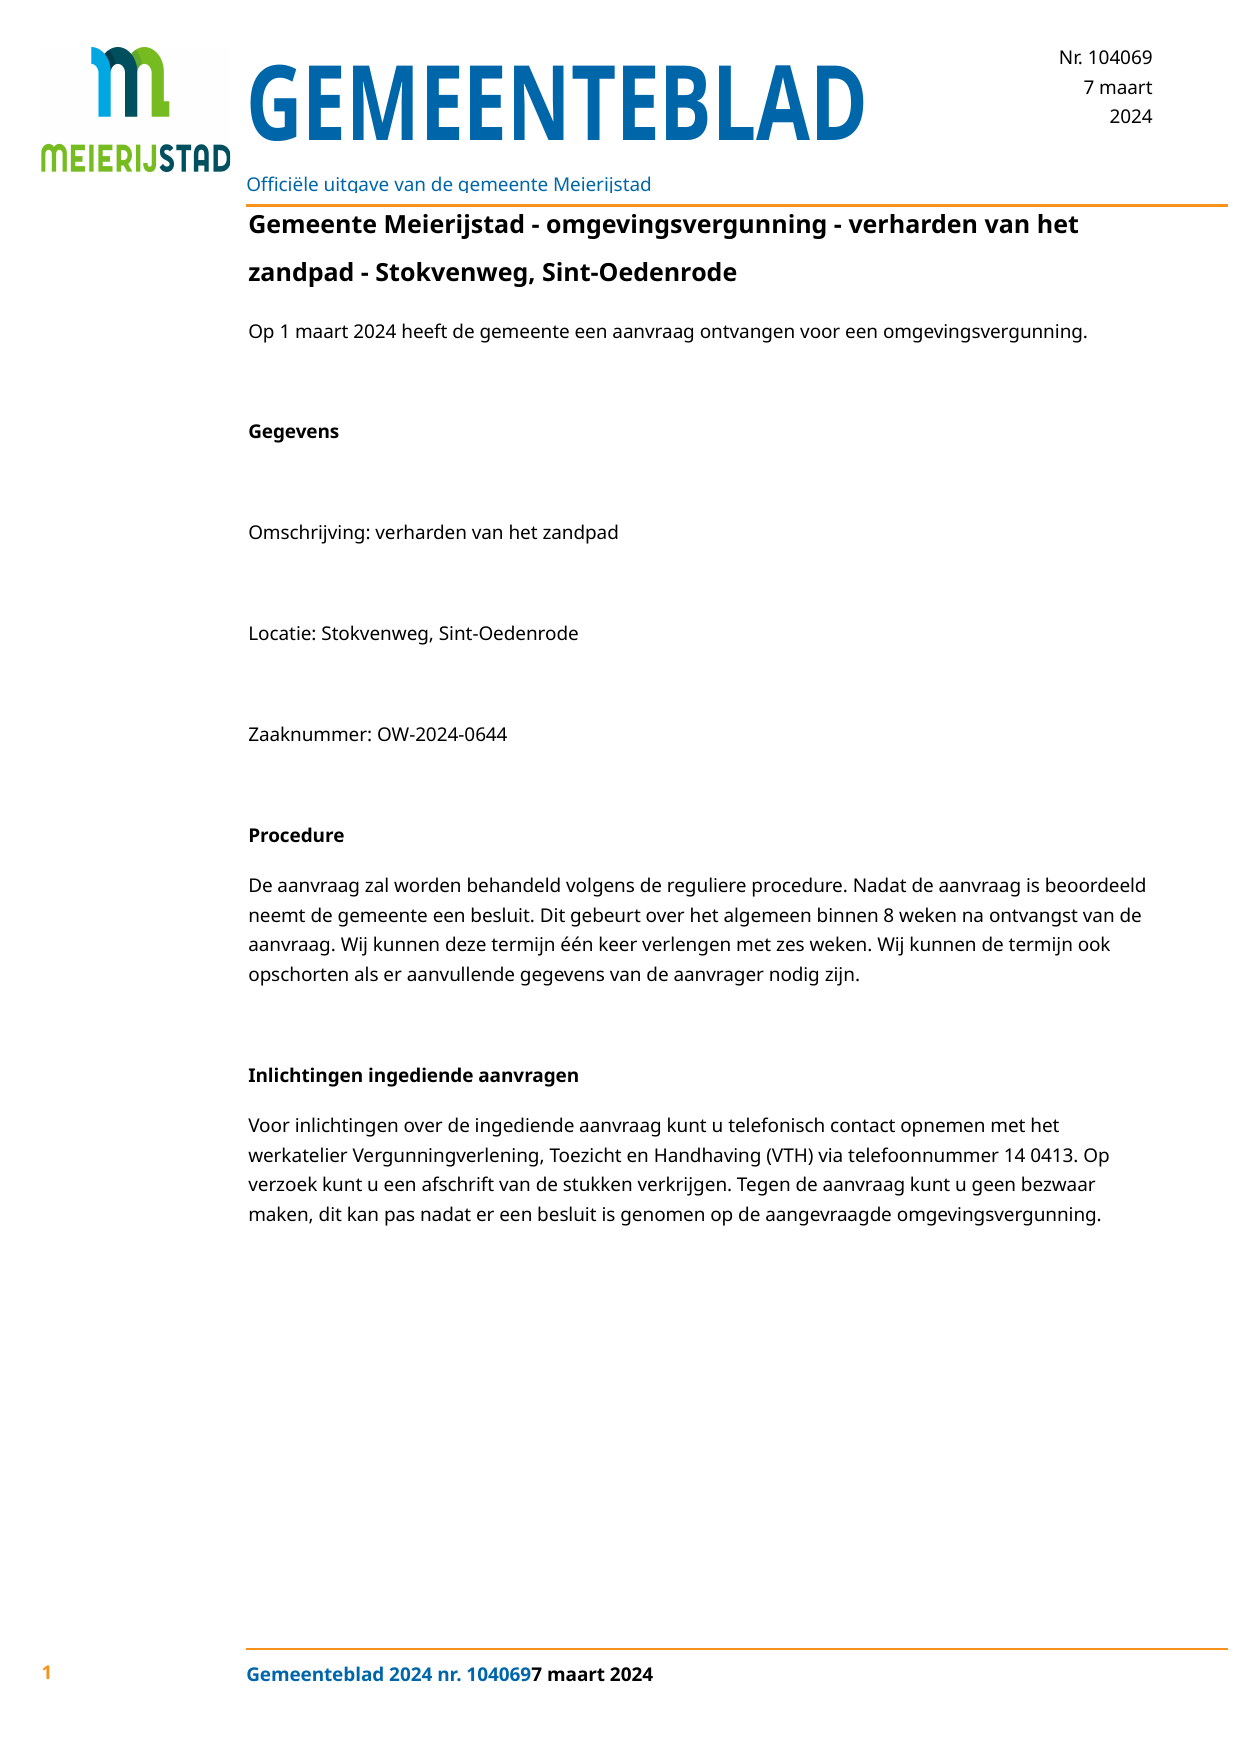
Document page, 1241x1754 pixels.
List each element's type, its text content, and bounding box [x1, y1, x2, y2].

text Zaaknummer: OW-2024-0644 [248, 721, 1152, 747]
text Locatie: Stokvenweg, Sint-Oedenrode [248, 620, 1152, 646]
text Op 1 maart 2024 heeft de gemeente een aanvraag ontvangen voor een omgevingsvergunning. [248, 318, 1152, 344]
text Omschrijving: verharden van het zandpad [248, 519, 1152, 545]
text Procedure [248, 822, 1152, 848]
text Inlichtingen ingediende aanvragen [248, 1062, 1152, 1088]
text Voor inlichtingen over de ingediende aanvraag kunt u telefonisch contact opnemen met het werkatelier Vergunningverlening, Toezicht en Handhaving (VTH) via telefoonnummer 14 0413. Op verzoek kunt u een afschrift van de stukken verkrijgen. Tegen de aanvraag kunt u geen bezwaar maken, dit kan pas nadat er een besluit is genomen op de aangevraagde omgevingsvergunning. [248, 1112, 1152, 1227]
picture [41, 47, 231, 172]
text Gemeente Meierijstad - omgevingsvergunning - verharden van het zandpad - Stokvenweg, Sint-Oedenrode [248, 207, 1152, 288]
text De aanvraag zal worden behandeld volgens de reguliere procedure. Nadat de aanvraag is beoordeeld neemt de gemeente een besluit. Dit gebeurt over het algemeen binnen 8 weken na ontvangst van de aanvraag. Wij kunnen deze termijn één keer verlengen met zes weken. Wij kunnen de termijn ook opschorten als er aanvullende gegevens van de aanvrager nodig zijn. [248, 872, 1152, 987]
text Gegevens [248, 419, 1152, 444]
